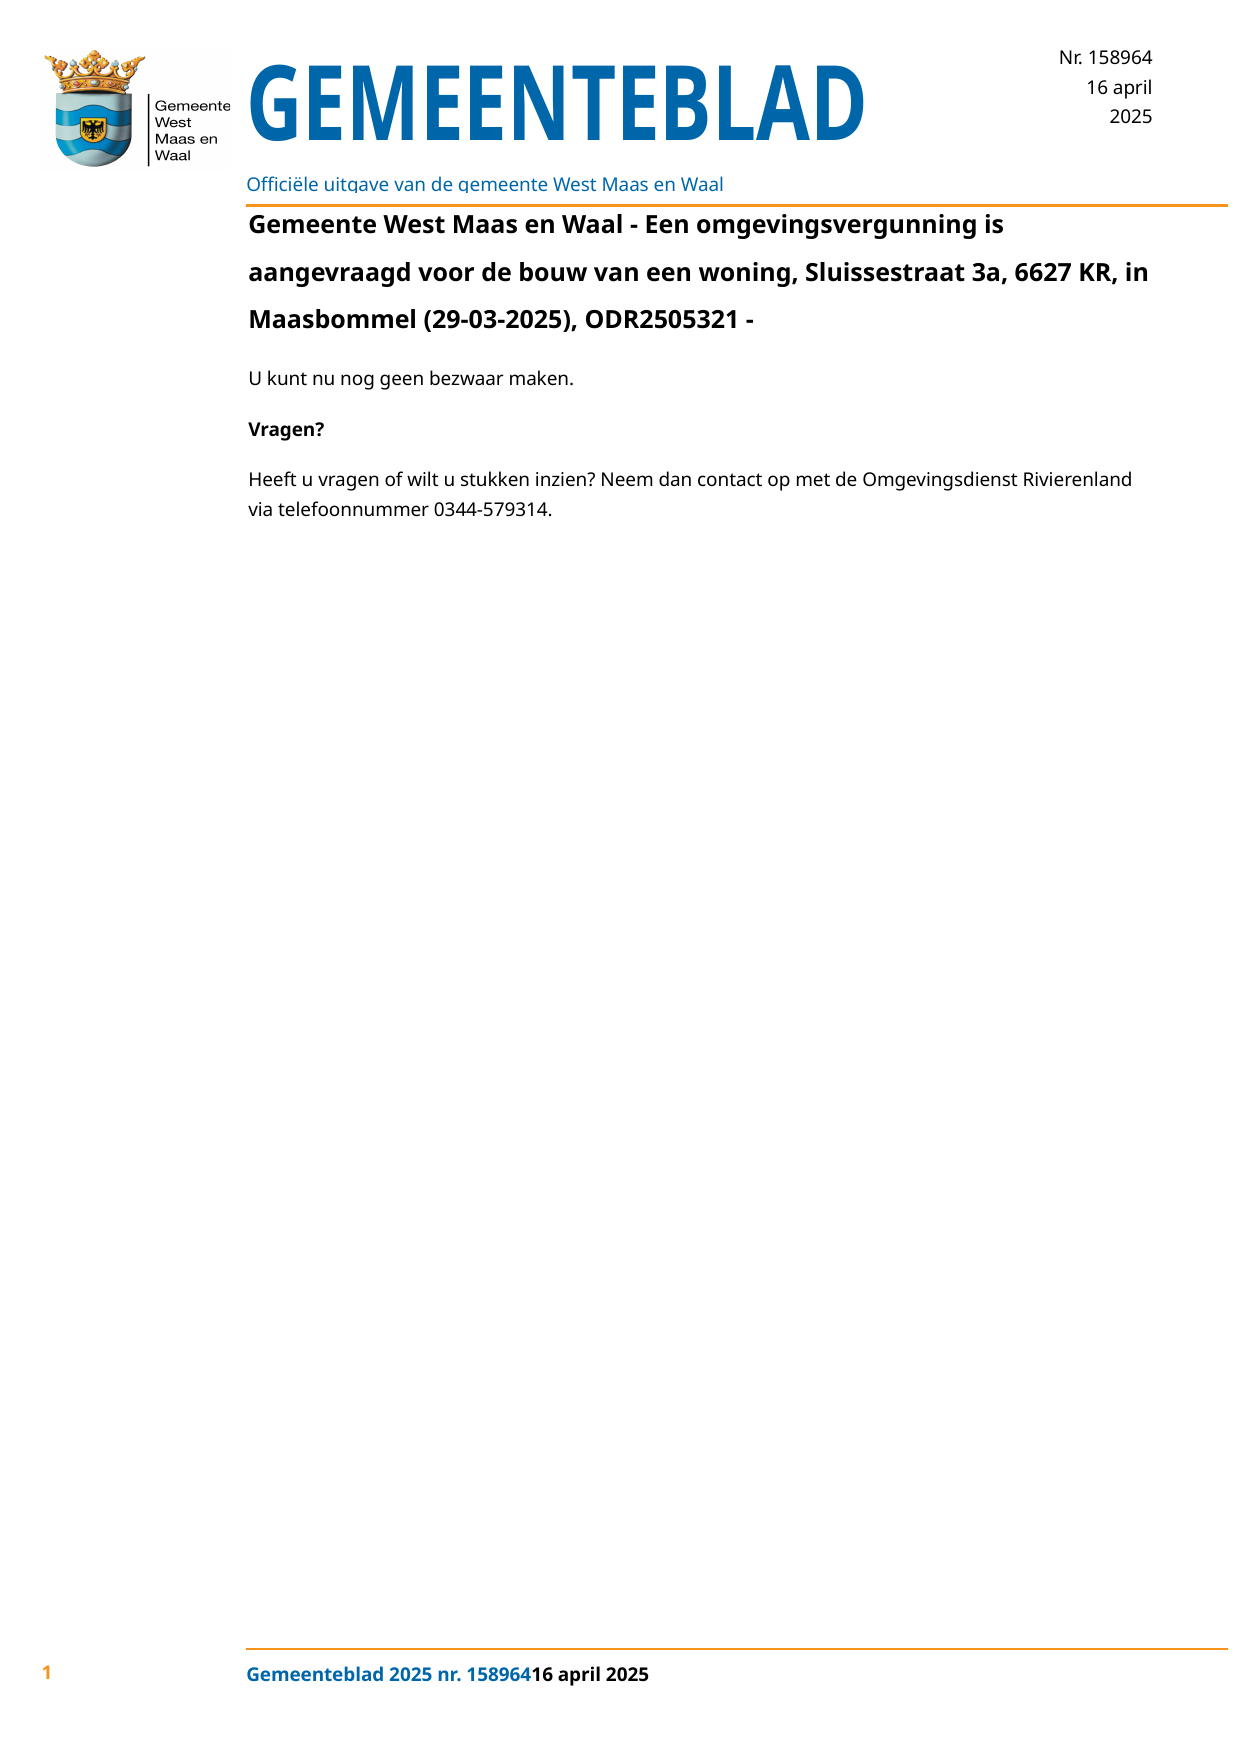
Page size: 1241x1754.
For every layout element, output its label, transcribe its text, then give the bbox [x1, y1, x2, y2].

picture [41, 47, 231, 172]
text Vragen? [248, 416, 1152, 442]
text Gemeente West Maas en Waal - Een omgevingsvergunning is aangevraagd voor de bouw van een woning, Sluissestraat 3a, 6627 KR, in Maasbommel (29-03-2025), ODR2505321 - [248, 207, 1152, 336]
text Heeft u vragen of wilt u stukken inzien? Neem dan contact op met de Omgevingsdienst Rivierenland via telefoonnummer 0344-579314. [248, 466, 1152, 522]
text U kunt nu nog geen bezwaar maken. [248, 366, 1152, 391]
